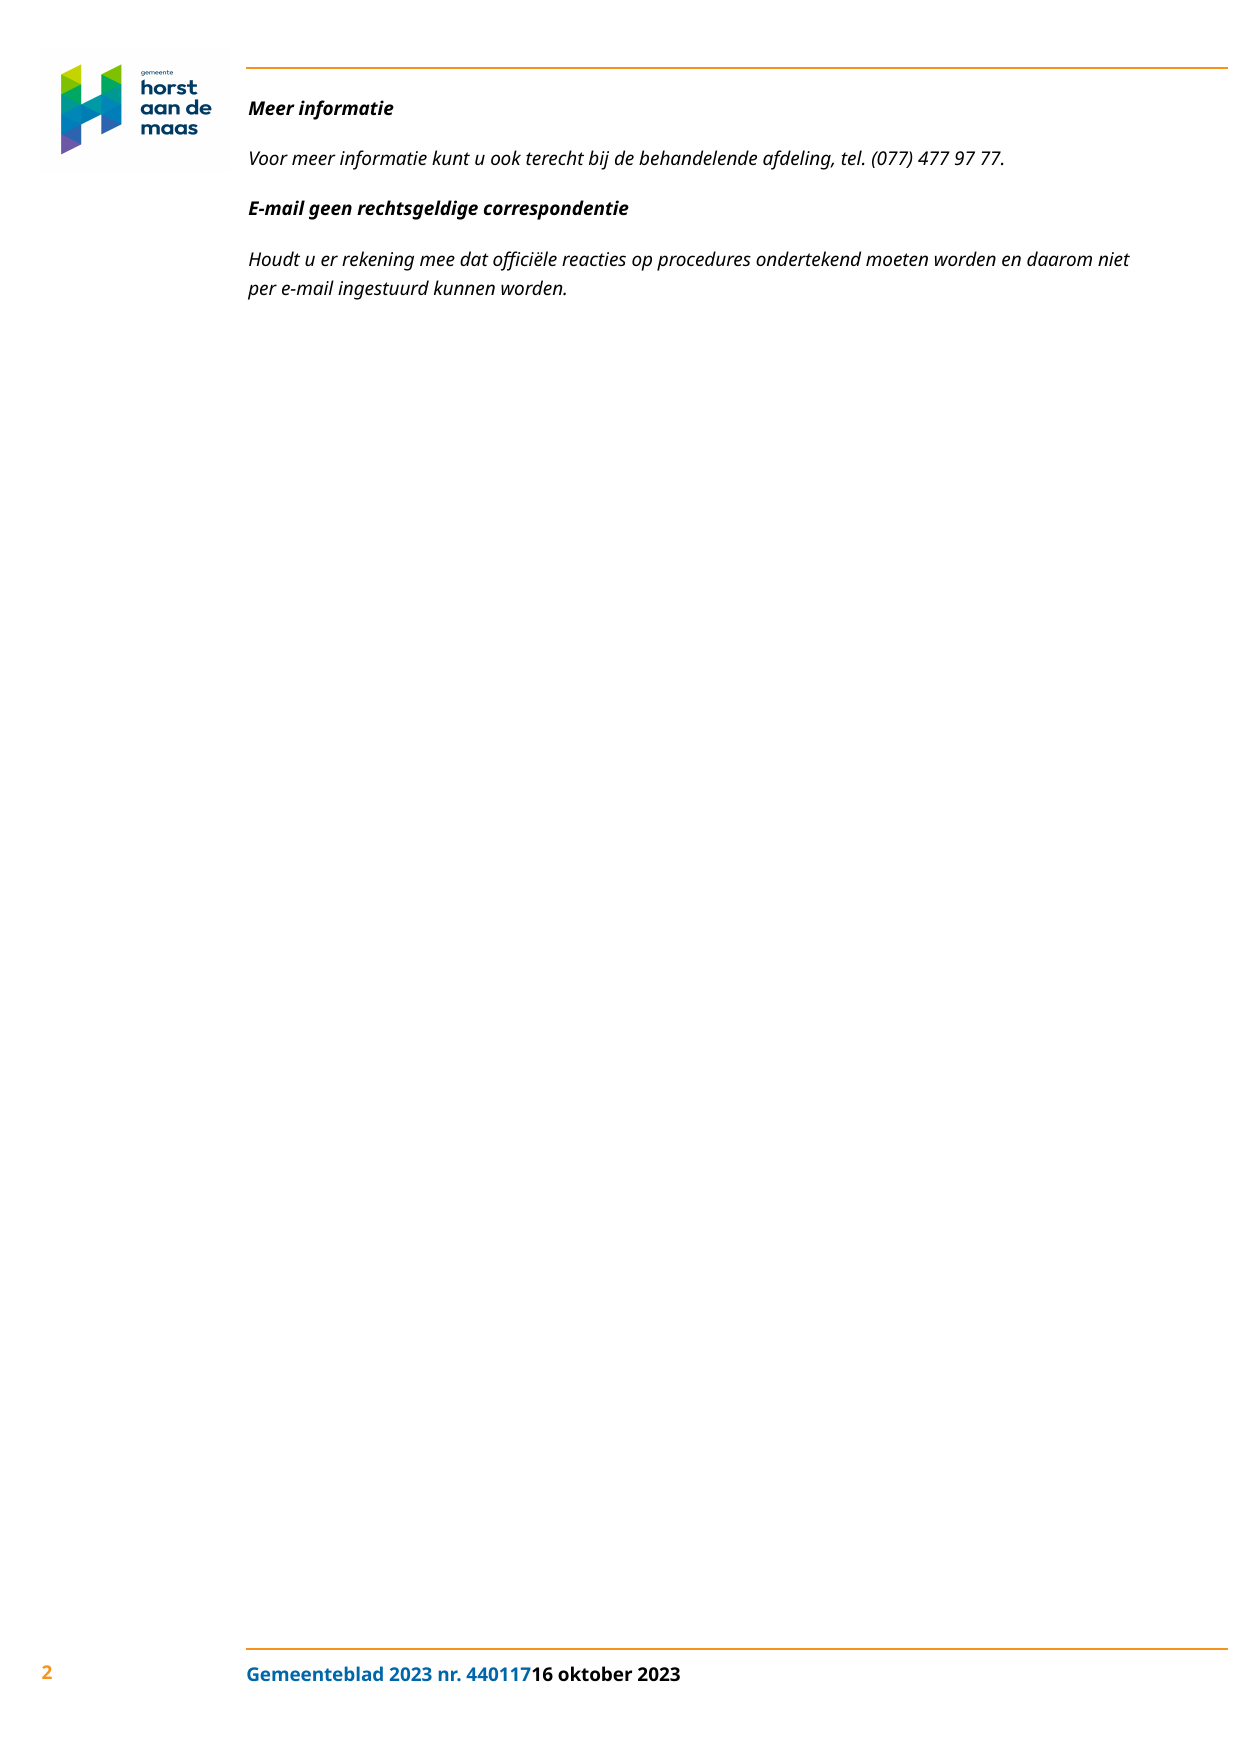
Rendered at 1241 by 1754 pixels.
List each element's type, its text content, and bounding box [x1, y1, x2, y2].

text Houdt u er rekening mee dat officiële reacties op procedures ondertekend moeten worden en daarom niet per e-mail ingestuurd kunnen worden. [248, 246, 1152, 301]
text Voor meer informatie kunt u ook terecht bij de behandelende afdeling, tel. (077) 477 97 77. [248, 145, 1152, 171]
picture [41, 47, 231, 172]
text E-mail geen rechtsgeldige correspondentie [248, 196, 1152, 221]
text Meer informatie [248, 95, 1152, 121]
